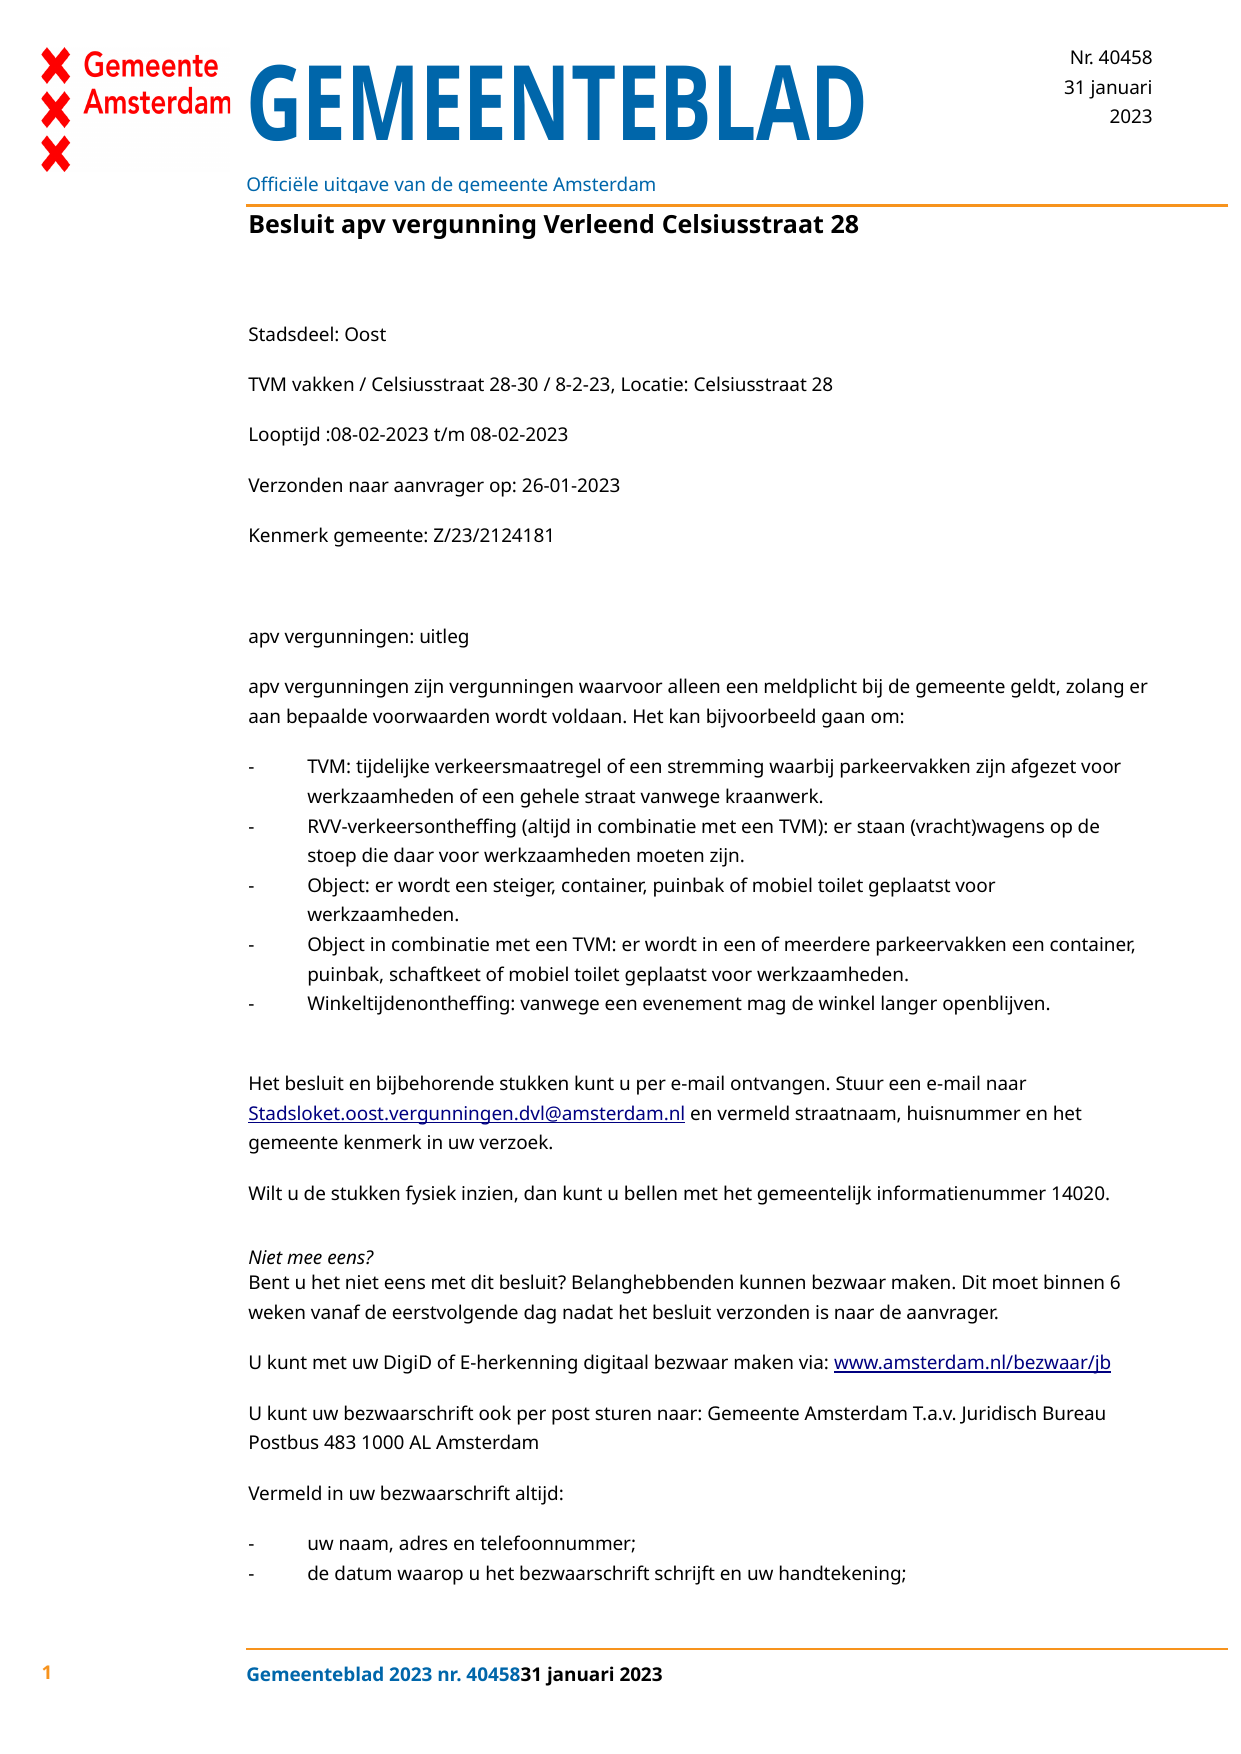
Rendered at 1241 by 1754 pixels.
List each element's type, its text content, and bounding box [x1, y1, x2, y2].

list TVM: tijdelijke verkeersmaatregel of een stremming waarbij parkeervakken zijn afgezet voor werkzaamheden of een gehele straat vanwege kraanwerk. [248, 754, 1152, 809]
text Kenmerk gemeente: Z/23/2124181 [248, 522, 1152, 548]
list uw naam, adres en telefoonnummer; [248, 1530, 1152, 1556]
text Looptijd :08-02-2023 t/m 08-02-2023 [248, 422, 1152, 447]
text U kunt uw bezwaarschrift ook per post sturen naar: Gemeente Amsterdam T.a.v. Juridisch Bureau Postbus 483 1000 AL Amsterdam [248, 1400, 1152, 1455]
text Stadsdeel: Oost [248, 321, 1152, 346]
list Object in combinatie met een TVM: er wordt in een of meerdere parkeervakken een container, puinbak, schaftkeet of mobiel toilet geplaatst voor werkzaamheden. [248, 931, 1152, 986]
text Het besluit en bijbehorende stukken kunt u per e-mail ontvangen. Stuur een e-mail naar Stadsloket.oost.vergunningen.dvl@amsterdam.nl en vermeld straatnaam, huisnummer en het gemeente kenmerk in uw verzoek. [248, 1070, 1152, 1155]
text Niet mee eens? [248, 1244, 1152, 1269]
list Object: er wordt een steiger, container, puinbak of mobiel toilet geplaatst voor werkzaamheden. [248, 872, 1152, 927]
text Besluit apv vergunning Verleend Celsiusstraat 28 [248, 207, 1152, 241]
list RVV-verkeersontheffing (altijd in combinatie met een TVM): er staan (vracht)wagens op de stoep die daar voor werkzaamheden moeten zijn. [248, 813, 1152, 868]
list Winkeltijdenontheffing: vanwege een evenement mag de winkel langer openblijven. [248, 990, 1152, 1016]
text Wilt u de stukken fysiek inzien, dan kunt u bellen met het gemeentelijk informatienummer 14020. [248, 1180, 1152, 1206]
text Verzonden naar aanvrager op: 26-01-2023 [248, 472, 1152, 498]
text apv vergunningen zijn vergunningen waarvoor alleen een meldplicht bij de gemeente geldt, zolang er aan bepaalde voorwaarden wordt voldaan. Het kan bijvoorbeeld gaan om: [248, 674, 1152, 729]
list de datum waarop u het bezwaarschrift schrijft en uw handtekening; [248, 1560, 1152, 1586]
text apv vergunningen: uitleg [248, 623, 1152, 649]
text U kunt met uw DigiD of E-herkenning digitaal bezwaar maken via: www.amsterdam.nl/bezwaar/jb [248, 1349, 1152, 1375]
text Vermeld in uw bezwaarschrift altijd: [248, 1480, 1152, 1506]
text TVM vakken / Celsiusstraat 28-30 / 8-2-23, Locatie: Celsiusstraat 28 [248, 371, 1152, 397]
text Bent u het niet eens met dit besluit? Belanghebbenden kunnen bezwaar maken. Dit moet binnen 6 weken vanaf de eerstvolgende dag nadat het besluit verzonden is naar de aanvrager. [248, 1269, 1152, 1325]
picture [41, 47, 231, 172]
